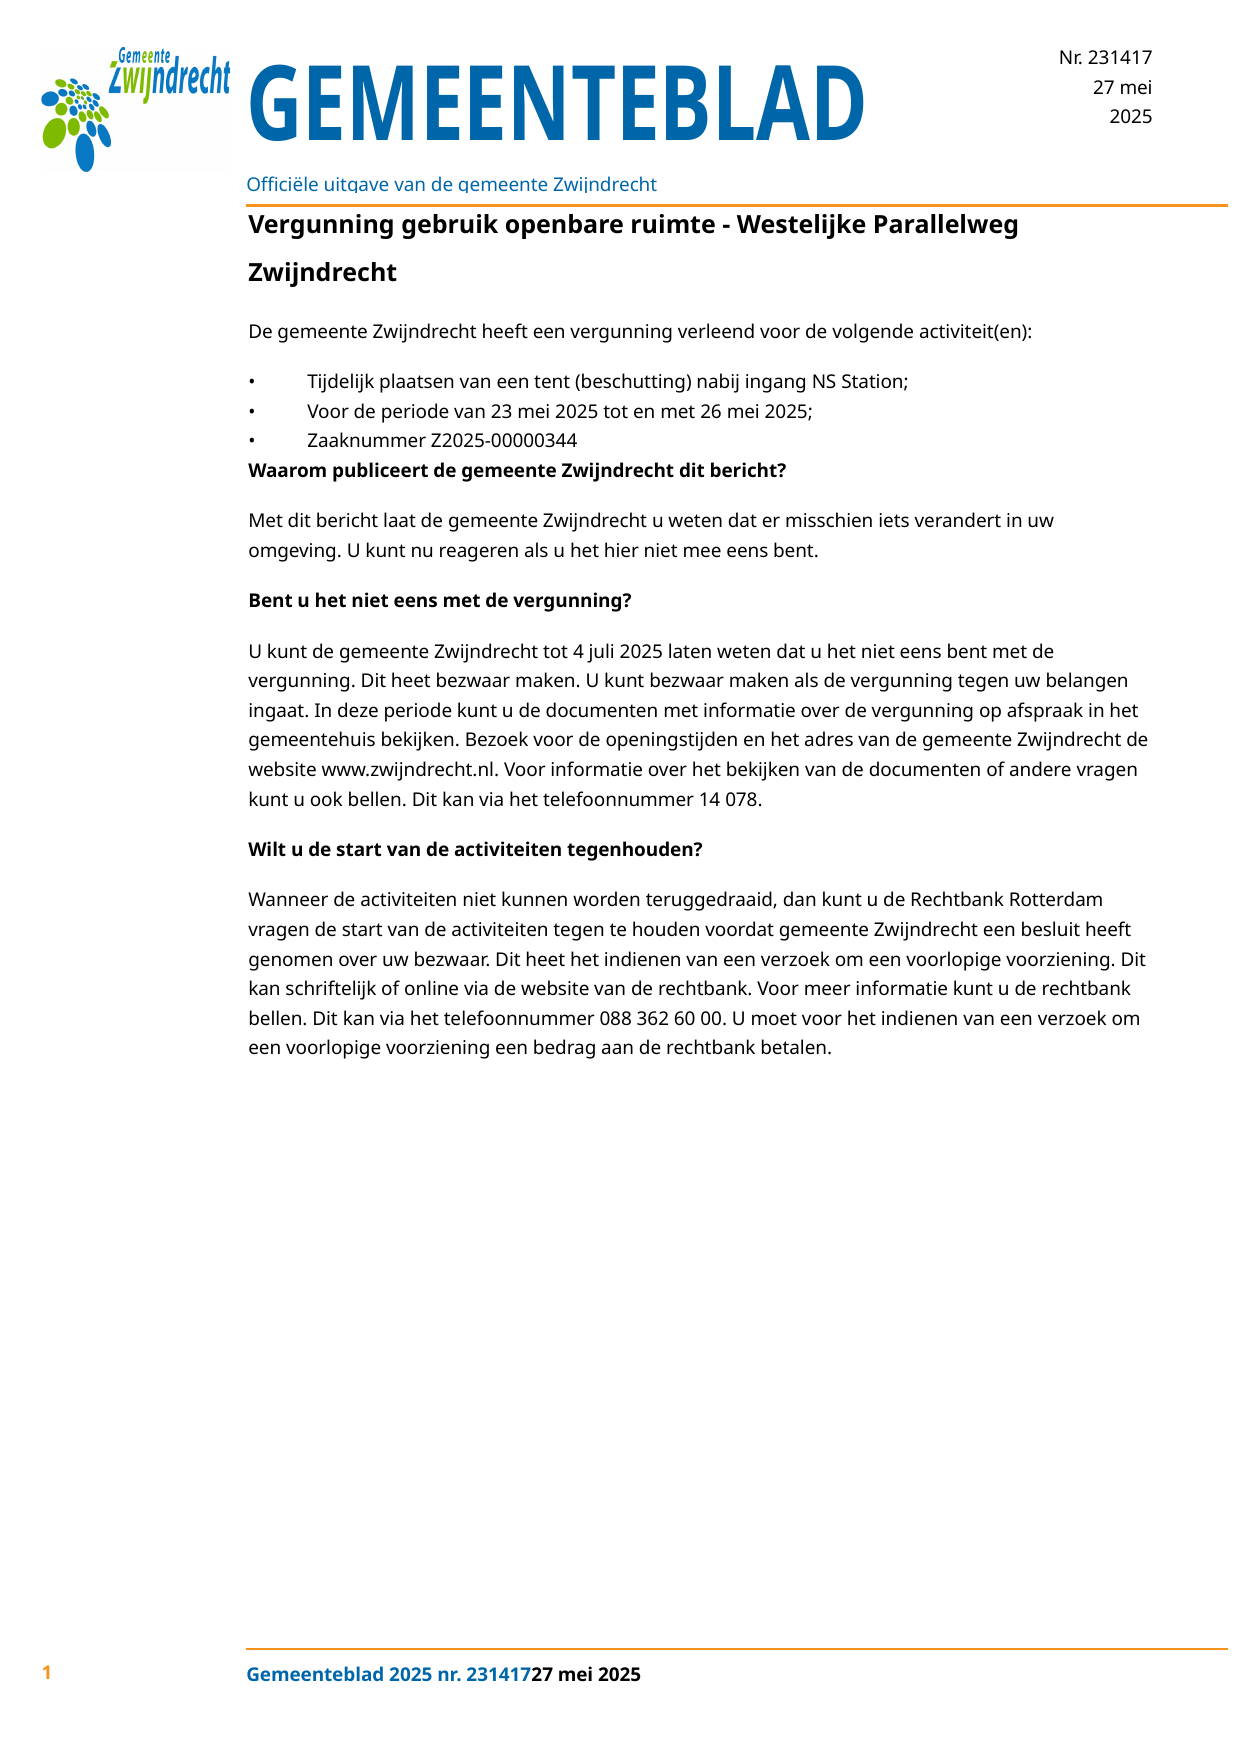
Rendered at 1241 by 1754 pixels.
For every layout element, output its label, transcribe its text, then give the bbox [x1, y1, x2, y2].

text Waarom publiceert de gemeente Zwijndrecht dit bericht? [248, 457, 1152, 483]
list Zaaknummer Z2025-00000344 [248, 427, 1152, 453]
text De gemeente Zwijndrecht heeft een vergunning verleend voor de volgende activiteit(en): [248, 318, 1152, 344]
text Wilt u de start van de activiteiten tegenhouden? [248, 836, 1152, 862]
list Voor de periode van 23 mei 2025 tot en met 26 mei 2025; [248, 398, 1152, 424]
list Tijdelijk plaatsen van een tent (beschutting) nabij ingang NS Station; [248, 368, 1152, 394]
text Bent u het niet eens met de vergunning? [248, 587, 1152, 613]
text Wanneer de activiteiten niet kunnen worden teruggedraaid, dan kunt u de Rechtbank Rotterdam vragen de start van de activiteiten tegen te houden voordat gemeente Zwijndrecht een besluit heeft genomen over uw bezwaar. Dit heet het indienen van een verzoek om een voorlopige voorziening. Dit kan schriftelijk of online via de website van de rechtbank. Voor meer informatie kunt u de rechtbank bellen. Dit kan via het telefoonnummer 088 362 60 00. U moet voor het indienen van een verzoek om een voorlopige voorziening een bedrag aan de rechtbank betalen. [248, 887, 1152, 1060]
text Met dit bericht laat de gemeente Zwijndrecht u weten dat er misschien iets verandert in uw omgeving. U kunt nu reageren als u het hier niet mee eens bent. [248, 507, 1152, 563]
text Vergunning gebruik openbare ruimte - Westelijke Parallelweg Zwijndrecht [248, 207, 1152, 288]
picture [41, 47, 231, 172]
text U kunt de gemeente Zwijndrecht tot 4 juli 2025 laten weten dat u het niet eens bent met de vergunning. Dit heet bezwaar maken. U kunt bezwaar maken als de vergunning tegen uw belangen ingaat. In deze periode kunt u de documenten met informatie over de vergunning op afspraak in het gemeentehuis bekijken. Bezoek voor de openingstijden en het adres van de gemeente Zwijndrecht de website www.zwijndrecht.nl. Voor informatie over het bekijken van de documenten of andere vragen kunt u ook bellen. Dit kan via het telefoonnummer 14 078. [248, 638, 1152, 812]
